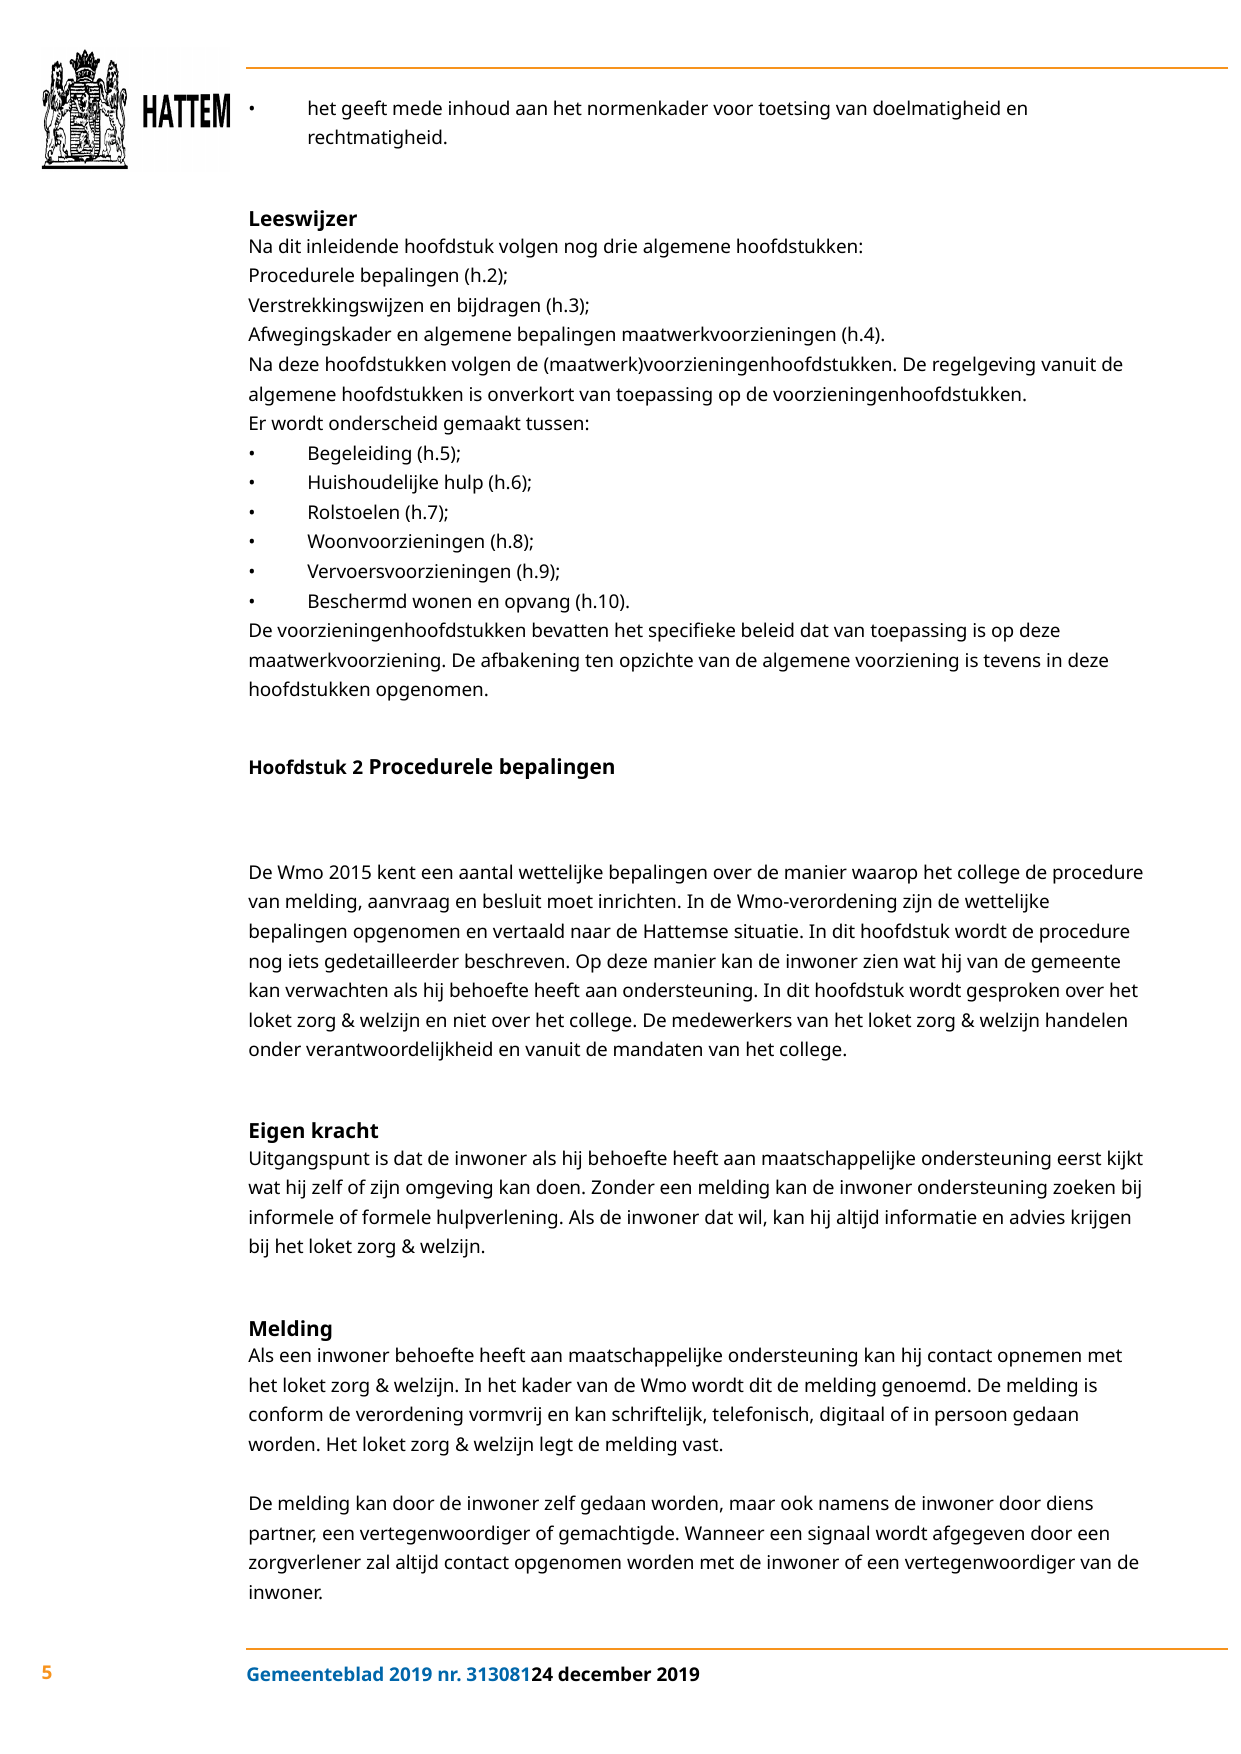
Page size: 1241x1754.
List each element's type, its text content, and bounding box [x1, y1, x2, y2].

text Uitgangspunt is dat de inwoner als hij behoefte heeft aan maatschappelijke ondersteuning eerst kijkt wat hij zelf of zijn omgeving kan doen. Zonder een melding kan de inwoner ondersteuning zoeken bij informele of formele hulpverlening. Als de inwoner dat wil, kan hij altijd informatie en advies krijgen bij het loket zorg & welzijn. [248, 1145, 1152, 1259]
text Procedurele bepalingen (h.2); [248, 262, 1152, 288]
text Eigen kracht [248, 1117, 1152, 1145]
text Als een inwoner behoefte heeft aan maatschappelijke ondersteuning kan hij contact opnemen met het loket zorg & welzijn. In het kader van de Wmo wordt dit de melding genoemd. De melding is conform de verordening vormvrij en kan schriftelijk, telefonisch, digitaal of in persoon gedaan worden. Het loket zorg & welzijn legt de melding vast. [248, 1342, 1152, 1457]
text Na deze hoofdstukken volgen de (maatwerk)voorzieningenhoofdstukken. De regelgeving vanuit de algemene hoofdstukken is onverkort van toepassing op de voorzieningenhoofdstukken. [248, 351, 1152, 406]
list Vervoersvoorzieningen (h.9); [248, 558, 1152, 584]
text Na dit inleidende hoofdstuk volgen nog drie algemene hoofdstukken: [248, 233, 1152, 258]
list Begeleiding (h.5); [248, 440, 1152, 466]
text De Wmo 2015 kent een aantal wettelijke bepalingen over de manier waarop het college de procedure van melding, aanvraag en besluit moet inrichten. In de Wmo-verordening zijn de wettelijke bepalingen opgenomen en vertaald naar de Hattemse situatie. In dit hoofdstuk wordt de procedure nog iets gedetailleerder beschreven. Op deze manier kan de inwoner zien wat hij van de gemeente kan verwachten als hij behoefte heeft aan ondersteuning. In dit hoofdstuk wordt gesproken over het loket zorg & welzijn en niet over het college. De medewerkers van het loket zorg & welzijn handelen onder verantwoordelijkheid en vanuit de mandaten van het college. [248, 859, 1152, 1062]
list Rolstoelen (h.7); [248, 499, 1152, 525]
picture [41, 47, 231, 172]
text De voorzieningenhoofdstukken bevatten het specifieke beleid dat van toepassing is op deze maatwerkvoorziening. De afbakening ten opzichte van de algemene voorziening is tevens in deze hoofdstukken opgenomen. [248, 617, 1152, 702]
list Beschermd wonen en opvang (h.10). [248, 588, 1152, 613]
text Er wordt onderscheid gemaakt tussen: [248, 410, 1152, 436]
text Melding [248, 1314, 1152, 1342]
list Huishoudelijke hulp (h.6); [248, 469, 1152, 495]
text Leeswijzer [248, 204, 1152, 233]
text Afwegingskader en algemene bepalingen maatwerkvoorzieningen (h.4). [248, 322, 1152, 347]
text Verstrekkingswijzen en bijdragen (h.3); [248, 292, 1152, 318]
text De melding kan door de inwoner zelf gedaan worden, maar ook namens de inwoner door diens partner, een vertegenwoordiger of gemachtigde. Wanneer een signaal wordt afgegeven door een zorgverlener zal altijd contact opgenomen worden met de inwoner of een vertegenwoordiger van de inwoner. [248, 1490, 1152, 1604]
text Hoofdstuk 2 Procedurele bepalingen [248, 752, 1152, 780]
list Woonvoorzieningen (h.8); [248, 529, 1152, 554]
list het geeft mede inhoud aan het normenkader voor toetsing van doelmatigheid en rechtmatigheid. [248, 95, 1152, 150]
